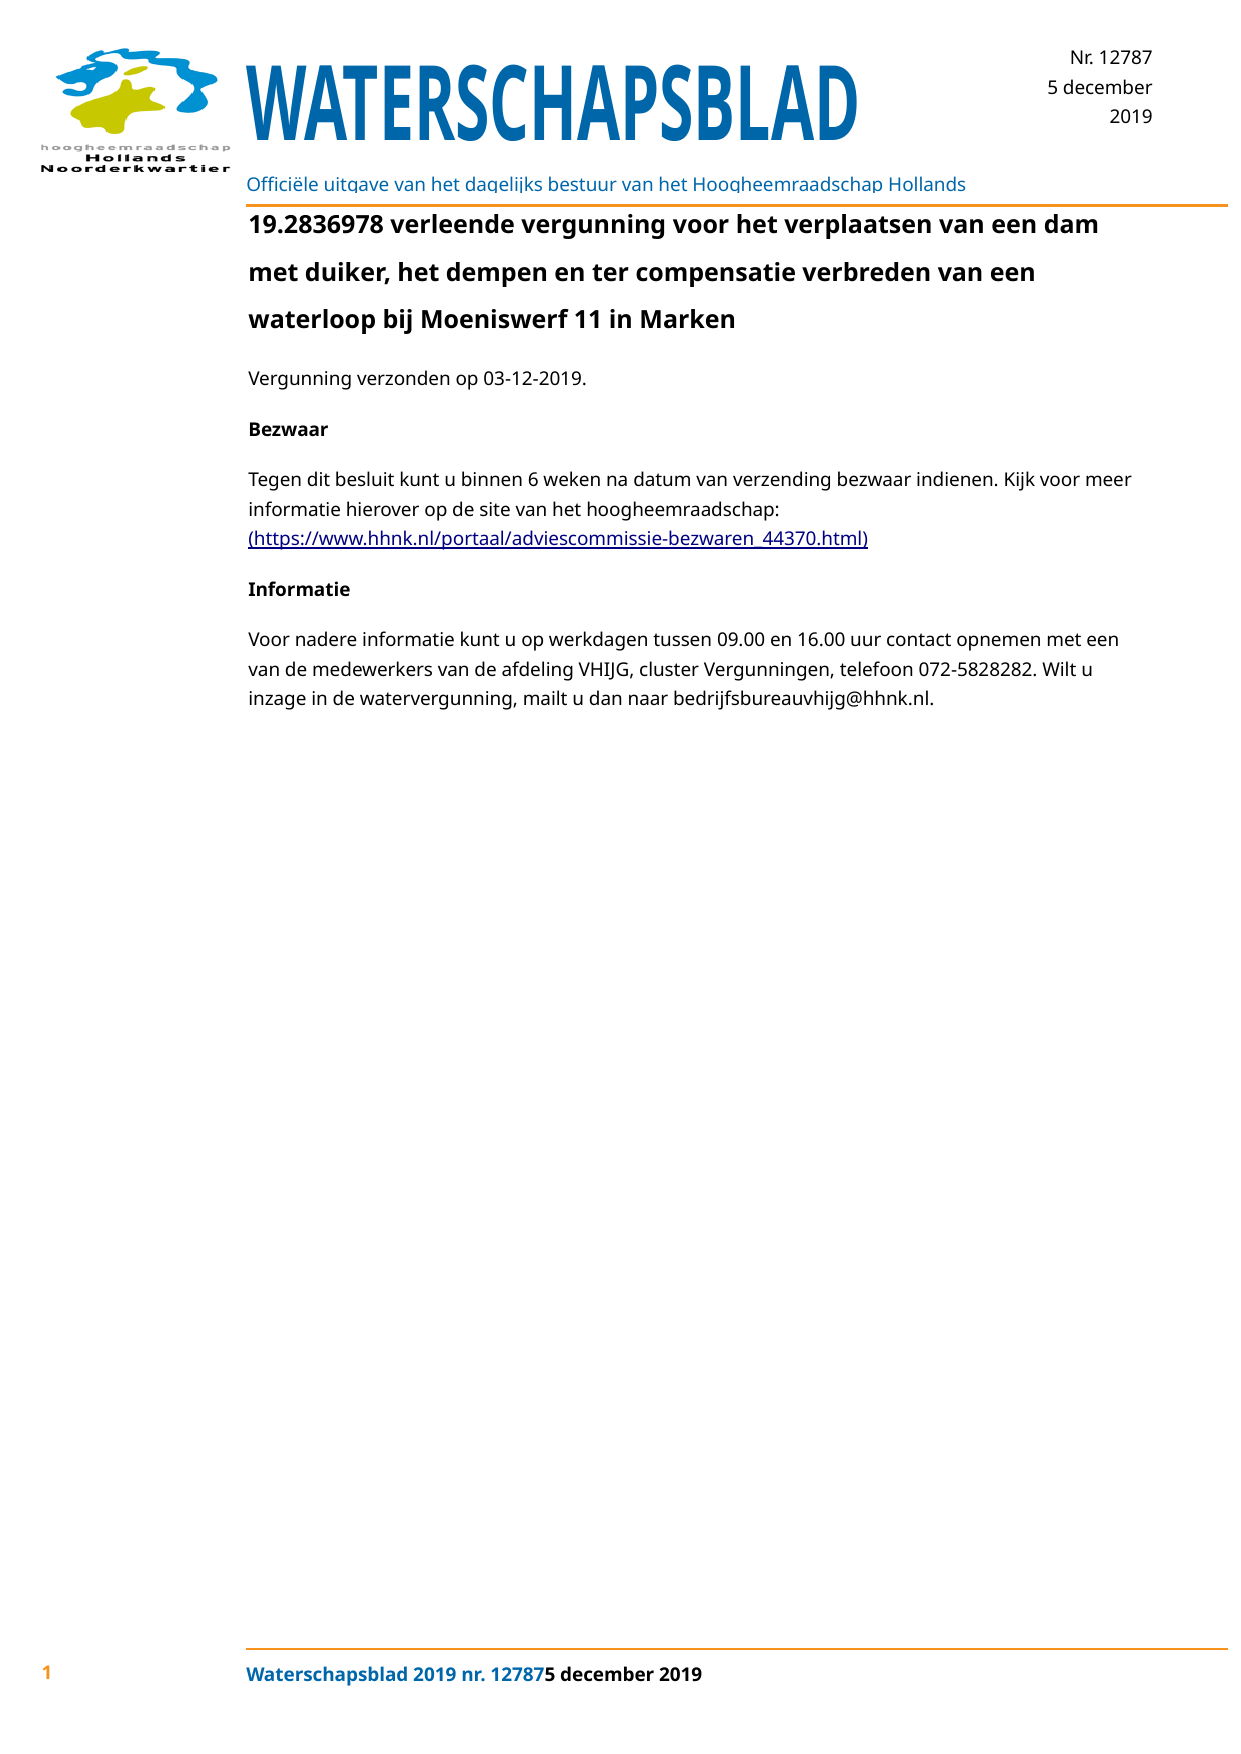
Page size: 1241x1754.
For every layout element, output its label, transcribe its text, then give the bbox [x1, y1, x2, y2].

text Bezwaar [248, 416, 1152, 442]
text Informatie [248, 576, 1152, 602]
text Tegen dit besluit kunt u binnen 6 weken na datum van verzending bezwaar indienen. Kijk voor meer informatie hierover op de site van het hoogheemraadschap: (https://www.hhnk.nl/portaal/adviescommissie-bezwaren_44370.html) [248, 466, 1152, 551]
text Vergunning verzonden op 03-12-2019. [248, 366, 1152, 391]
text Voor nadere informatie kunt u op werkdagen tussen 09.00 en 16.00 uur contact opnemen met een van de medewerkers van de afdeling VHIJG, cluster Vergunningen, telefoon 072-5828282. Wilt u inzage in de watervergunning, mailt u dan naar bedrijfsbureauvhijg@hhnk.nl. [248, 626, 1152, 711]
text 19.2836978 verleende vergunning voor het verplaatsen van een dam met duiker, het dempen en ter compensatie verbreden van een waterloop bij Moeniswerf 11 in Marken [248, 207, 1152, 336]
picture [41, 47, 231, 172]
